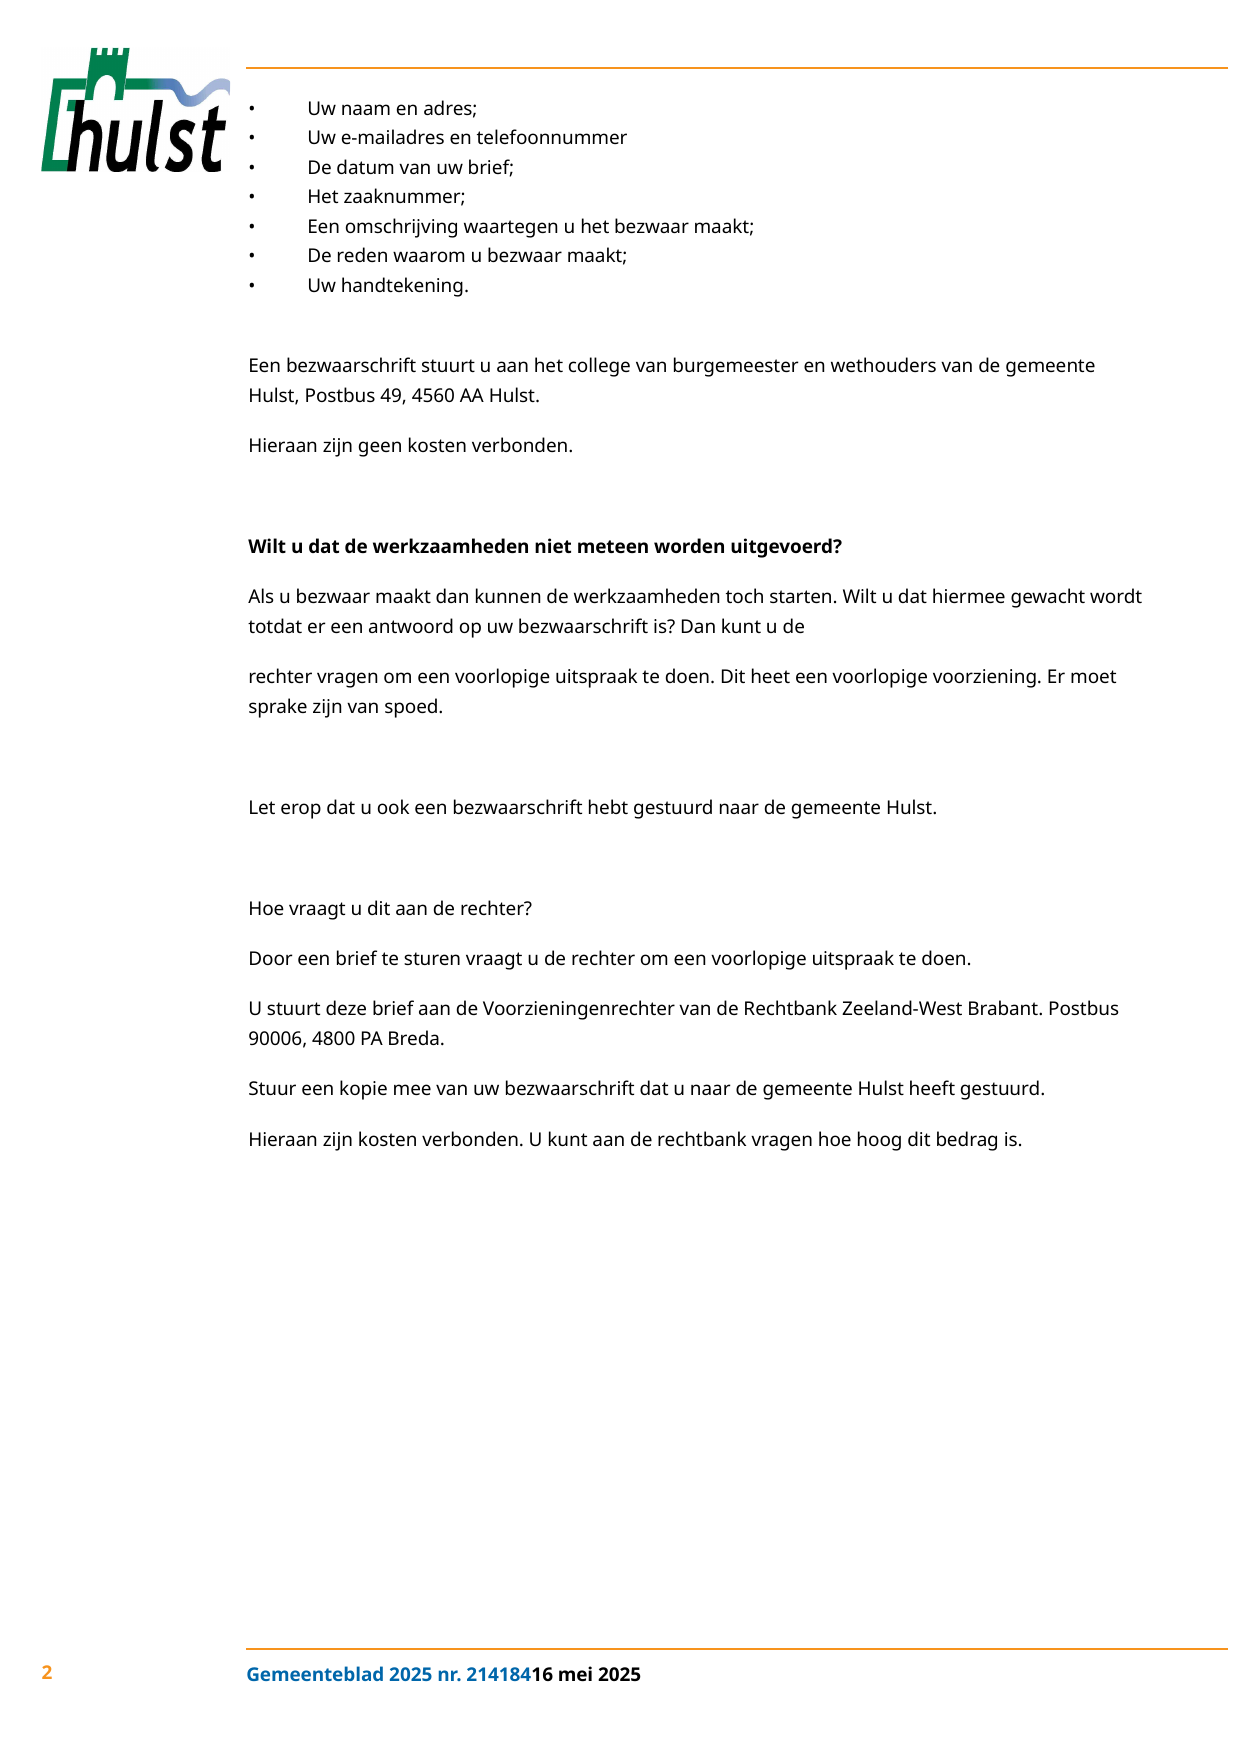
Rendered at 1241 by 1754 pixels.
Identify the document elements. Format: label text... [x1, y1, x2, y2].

text Als u bezwaar maakt dan kunnen de werkzaamheden toch starten. Wilt u dat hiermee gewacht wordt totdat er een antwoord op uw bezwaarschrift is? Dan kunt u de [248, 583, 1152, 639]
list Uw handtekening. [248, 272, 1152, 298]
text Wilt u dat de werkzaamheden niet meteen worden uitgevoerd? [248, 533, 1152, 559]
text Let erop dat u ook een bezwaarschrift hebt gestuurd naar de gemeente Hulst. [248, 794, 1152, 820]
list Uw e-mailadres en telefoonnummer [248, 124, 1152, 150]
list De reden waarom u bezwaar maakt; [248, 243, 1152, 268]
text rechter vragen om een voorlopige uitspraak te doen. Dit heet een voorlopige voorziening. Er moet sprake zijn van spoed. [248, 663, 1152, 719]
list Een omschrijving waartegen u het bezwaar maakt; [248, 213, 1152, 239]
text Een bezwaarschrift stuurt u aan het college van burgemeester en wethouders van de gemeente Hulst, Postbus 49, 4560 AA Hulst. [248, 352, 1152, 408]
list Het zaaknummer; [248, 183, 1152, 209]
text Hieraan zijn geen kosten verbonden. [248, 432, 1152, 458]
picture [41, 47, 231, 172]
text Door een brief te sturen vraagt u de rechter om een voorlopige uitspraak te doen. [248, 945, 1152, 971]
text Hoe vraagt u dit aan de rechter? [248, 895, 1152, 921]
text Hieraan zijn kosten verbonden. U kunt aan de rechtbank vragen hoe hoog dit bedrag is. [248, 1126, 1152, 1152]
list Uw naam en adres; [248, 95, 1152, 121]
text Stuur een kopie mee van uw bezwaarschrift dat u naar de gemeente Hulst heeft gestuurd. [248, 1076, 1152, 1101]
list De datum van uw brief; [248, 154, 1152, 180]
text U stuurt deze brief aan de Voorzieningenrechter van de Rechtbank Zeeland-West Brabant. Postbus 90006, 4800 PA Breda. [248, 996, 1152, 1051]
